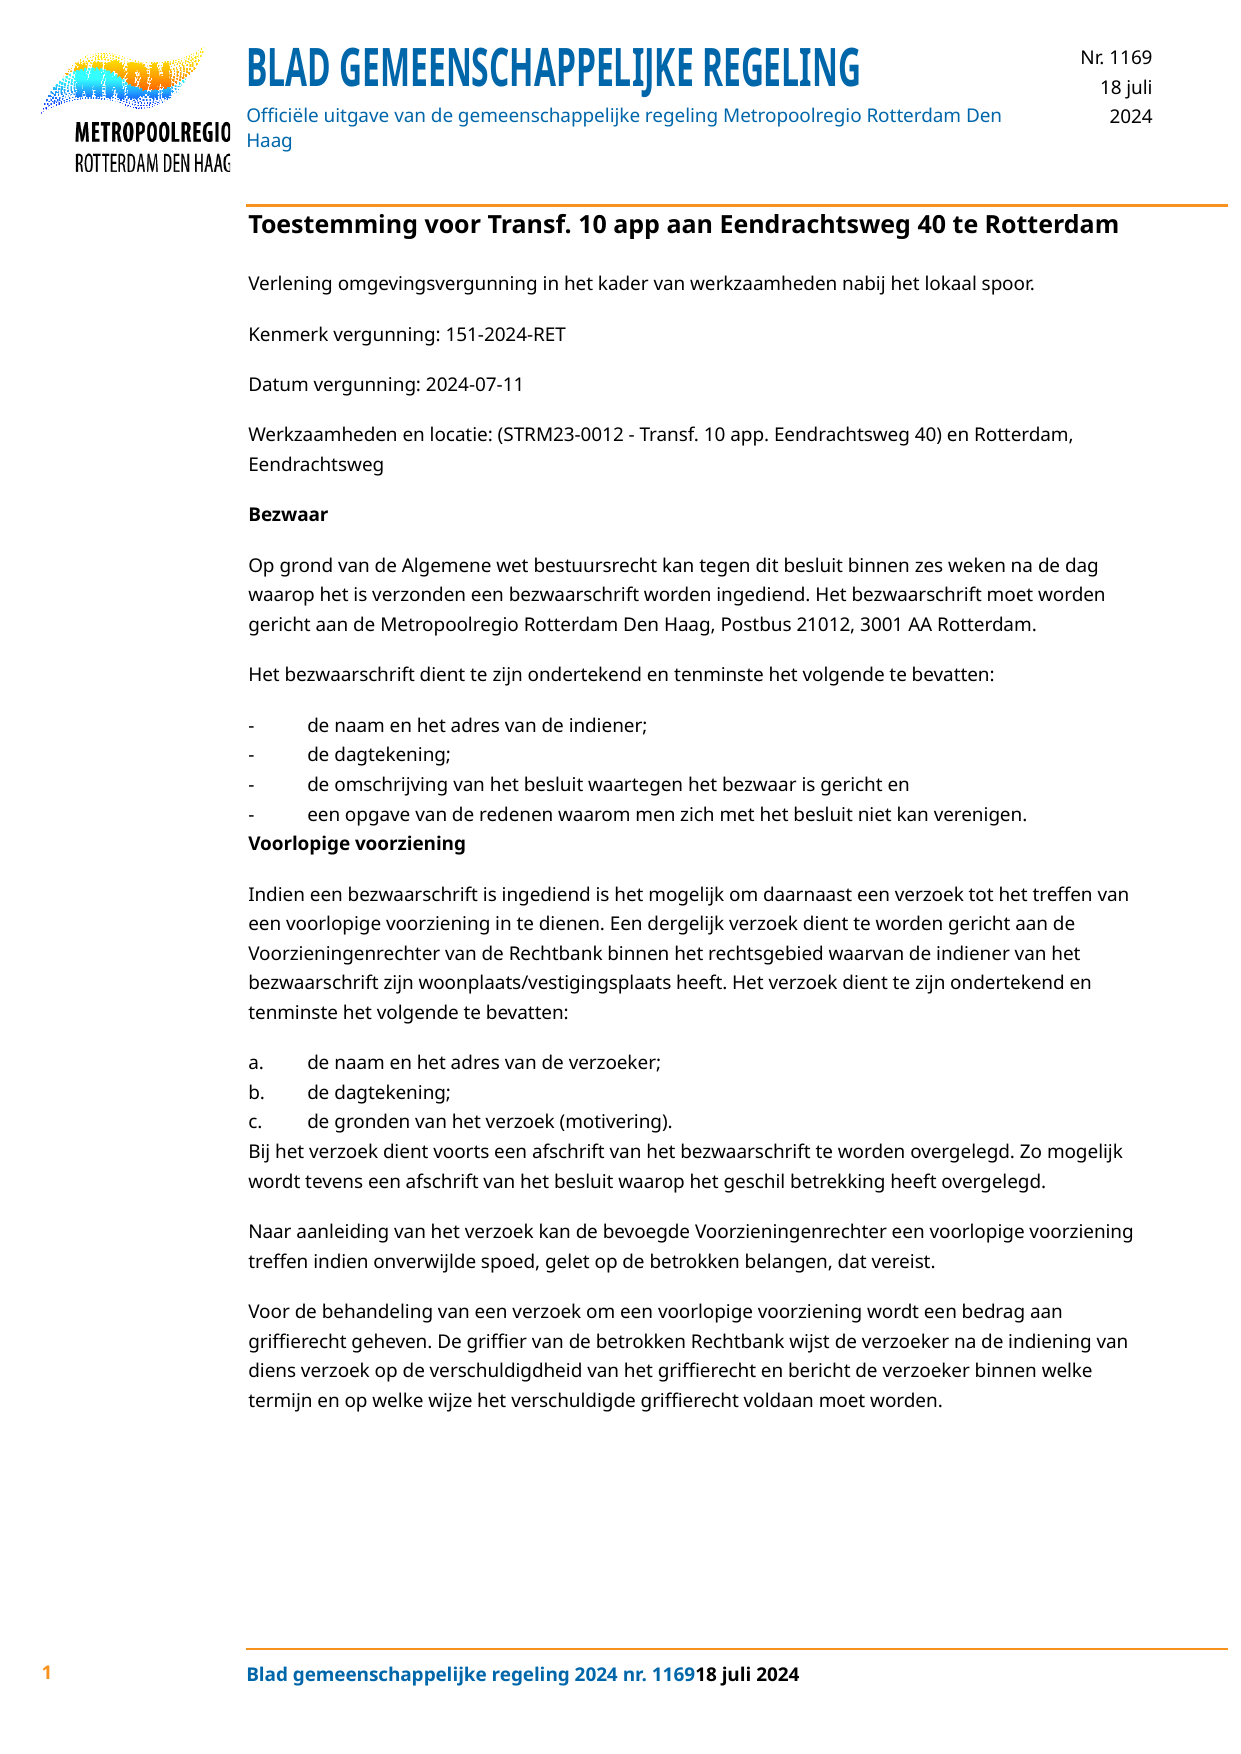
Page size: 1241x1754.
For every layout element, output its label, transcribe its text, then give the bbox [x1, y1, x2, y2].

text Naar aanleiding van het verzoek kan de bevoegde Voorzieningenrechter een voorlopige voorziening treffen indien onverwijlde spoed, gelet op de betrokken belangen, dat vereist. [248, 1218, 1152, 1273]
list de dagtekening; [248, 742, 1152, 767]
list de dagtekening; [248, 1079, 1152, 1105]
text Bij het verzoek dient voorts een afschrift van het bezwaarschrift te worden overgelegd. Zo mogelijk wordt tevens een afschrift van het besluit waarop het geschil betrekking heeft overgelegd. [248, 1138, 1152, 1193]
list een opgave van de redenen waarom men zich met het besluit niet kan verenigen. [248, 801, 1152, 826]
text Voorlopige voorziening [248, 830, 1152, 856]
text Werkzaamheden en locatie: (STRM23-0012 - Transf. 10 app. Eendrachtsweg 40) en Rotterdam, Eendrachtsweg [248, 422, 1152, 477]
list de naam en het adres van de indiener; [248, 712, 1152, 738]
list de naam en het adres van de verzoeker; [248, 1049, 1152, 1075]
list de omschrijving van het besluit waartegen het bezwaar is gericht en [248, 771, 1152, 797]
text Indien een bezwaarschrift is ingediend is het mogelijk om daarnaast een verzoek tot het treffen van een voorlopige voorziening in te dienen. Een dergelijk verzoek dient te worden gericht aan de Voorzieningenrechter van de Rechtbank binnen het rechtsgebied waarvan de indiener van het bezwaarschrift zijn woonplaats/vestigingsplaats heeft. Het verzoek dient te zijn ondertekend en tenminste het volgende te bevatten: [248, 881, 1152, 1025]
text Datum vergunning: 2024-07-11 [248, 371, 1152, 397]
list de gronden van het verzoek (motivering). [248, 1109, 1152, 1134]
text Voor de behandeling van een verzoek om een voorlopige voorziening wordt een bedrag aan griffierecht geheven. De griffier van de betrokken Rechtbank wijst de verzoeker na de indiening van diens verzoek op de verschuldigdheid van het griffierecht en bericht de verzoeker binnen welke termijn en op welke wijze het verschuldigde griffierecht voldaan moet worden. [248, 1298, 1152, 1413]
text Bezwaar [248, 502, 1152, 527]
text Op grond van de Algemene wet bestuursrecht kan tegen dit besluit binnen zes weken na de dag waarop het is verzonden een bezwaarschrift worden ingediend. Het bezwaarschrift moet worden gericht aan de Metropoolregio Rotterdam Den Haag, Postbus 21012, 3001 AA Rotterdam. [248, 552, 1152, 637]
text Het bezwaarschrift dient te zijn ondertekend en tenminste het volgende te bevatten: [248, 662, 1152, 687]
text Toestemming voor Transf. 10 app aan Eendrachtsweg 40 te Rotterdam [248, 207, 1152, 241]
text Verlening omgevingsvergunning in het kader van werkzaamheden nabij het lokaal spoor. [248, 270, 1152, 296]
picture [41, 47, 231, 172]
text Kenmerk vergunning: 151-2024-RET [248, 321, 1152, 346]
